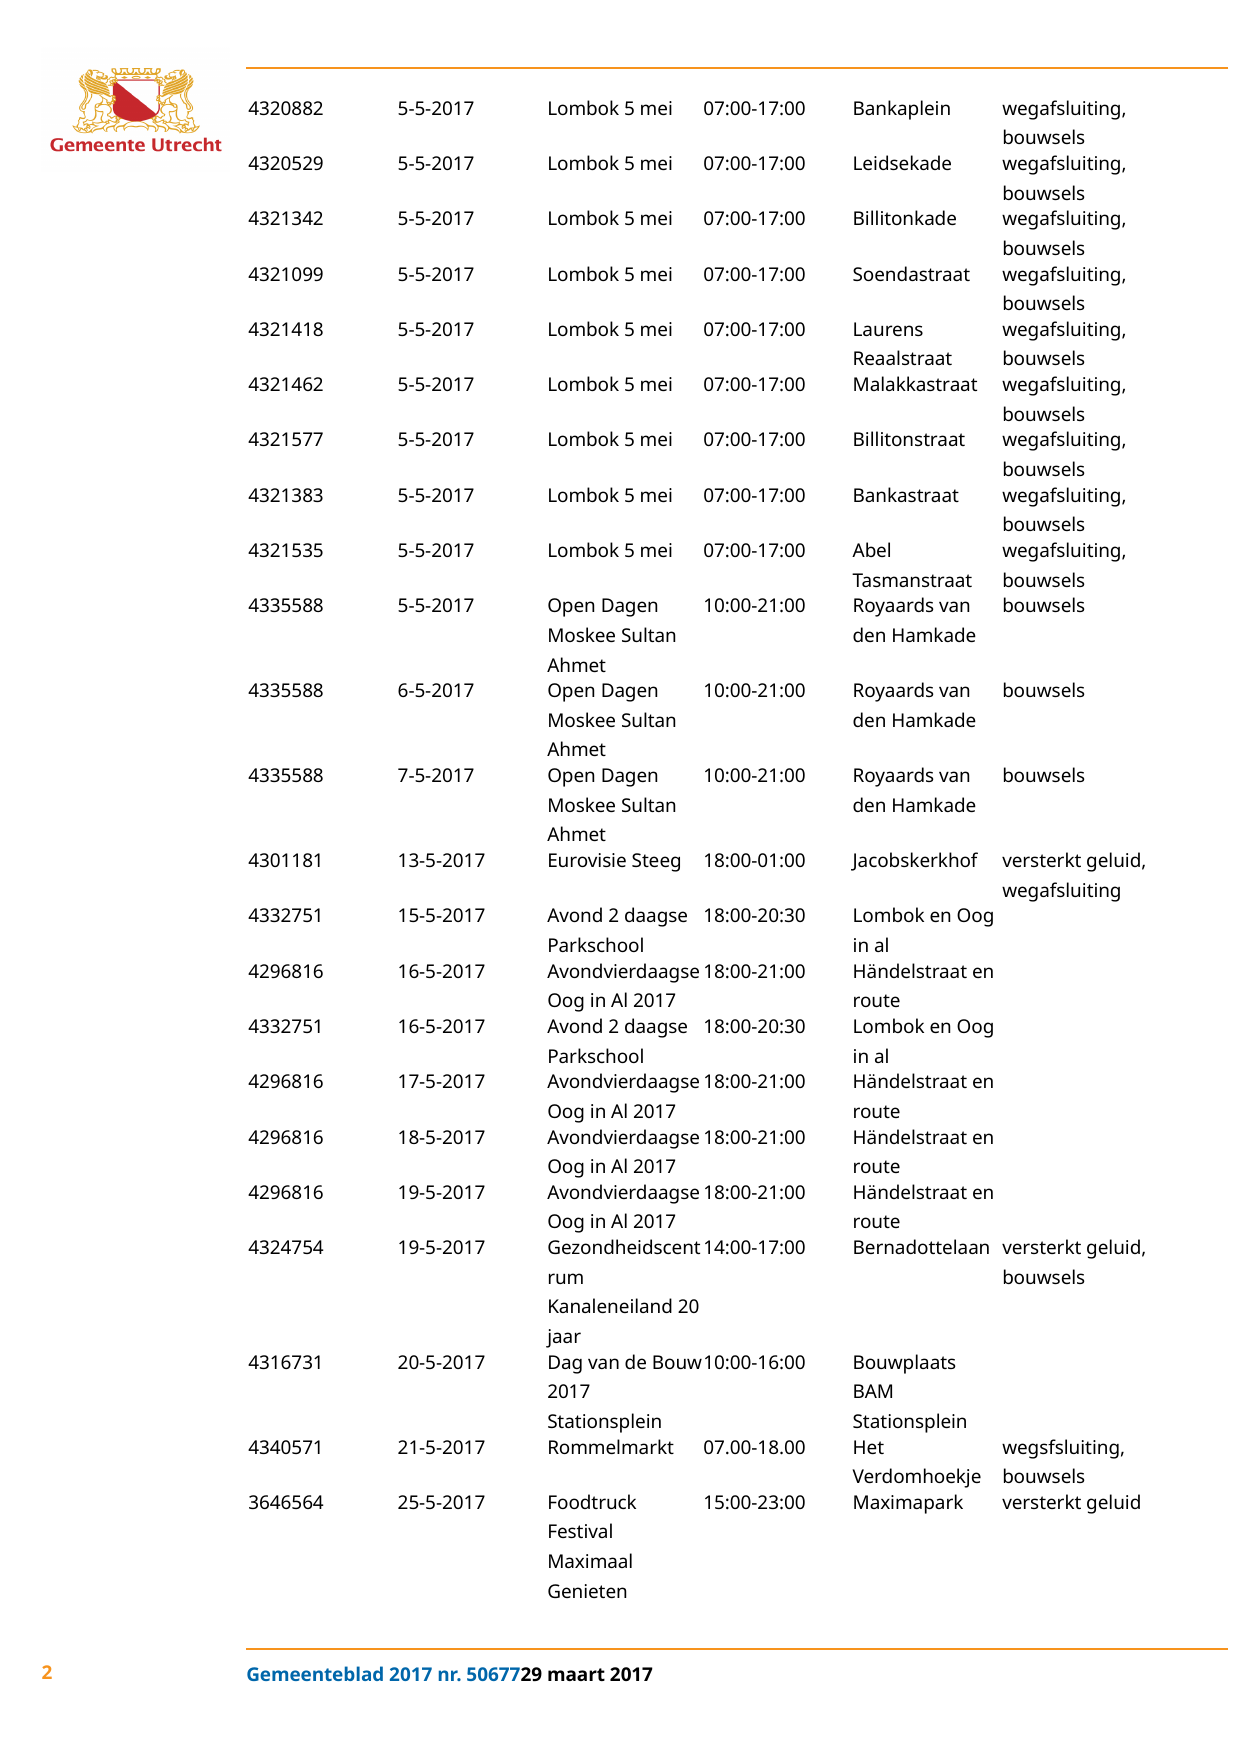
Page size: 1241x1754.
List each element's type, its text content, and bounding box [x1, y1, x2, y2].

table_cell Bankaplein [853, 95, 1002, 150]
table_cell 4321383 [248, 482, 397, 537]
table_cell 4320529 [248, 150, 397, 205]
table_cell 20-5-2017 [398, 1349, 547, 1434]
table_cell Bouwplaats BAM Stationsplein [853, 1349, 1002, 1434]
table_cell Bernadottelaan [853, 1235, 1002, 1349]
table_cell wegafsluiting, bouwsels [1002, 482, 1152, 537]
table_cell 07:00-17:00 [703, 150, 852, 205]
table_cell 4321577 [248, 427, 397, 482]
table_cell [1002, 1124, 1152, 1179]
table_cell Lombok 5 mei [547, 150, 703, 205]
table_cell 4296816 [248, 1179, 397, 1234]
table_cell 18:00-21:00 [703, 1179, 852, 1234]
table_cell 21-5-2017 [398, 1434, 547, 1489]
table_cell 18:00-20:30 [703, 1013, 852, 1068]
table_cell 4321535 [248, 537, 397, 593]
table_cell Maximapark [853, 1489, 1002, 1604]
table_cell Foodtruck Festival Maximaal Genieten [547, 1489, 703, 1604]
table_cell 18:00-21:00 [703, 1124, 852, 1179]
table_cell Lombok en Oog in al [853, 903, 1002, 958]
table_cell Avondvierdaagse Oog in Al 2017 [547, 1179, 703, 1234]
table_cell [1002, 1013, 1152, 1068]
table_cell 5-5-2017 [398, 95, 547, 150]
table_cell Händelstraat en route [853, 1069, 1002, 1124]
table_cell 5-5-2017 [398, 316, 547, 371]
table_cell bouwsels [1002, 678, 1152, 762]
table_cell wegafsluiting, bouwsels [1002, 150, 1152, 205]
table_cell Royaards van den Hamkade [853, 678, 1002, 762]
table_cell 4320882 [248, 95, 397, 150]
table_cell 18:00-21:00 [703, 958, 852, 1013]
table_cell 10:00-21:00 [703, 593, 852, 677]
table_cell Open Dagen Moskee Sultan Ahmet [547, 678, 703, 762]
table_cell Eurovisie Steeg [547, 847, 703, 903]
table_cell 4296816 [248, 1124, 397, 1179]
table_cell 5-5-2017 [398, 593, 547, 677]
table_cell 16-5-2017 [398, 1013, 547, 1068]
table_cell Lombok 5 mei [547, 261, 703, 316]
table_cell 07:00-17:00 [703, 261, 852, 316]
table_cell 07:00-17:00 [703, 316, 852, 371]
table_cell 4321462 [248, 371, 397, 427]
table_cell 07:00-17:00 [703, 482, 852, 537]
table_cell 4324754 [248, 1235, 397, 1349]
table_cell Royaards van den Hamkade [853, 593, 1002, 677]
table_cell 4316731 [248, 1349, 397, 1434]
table_cell Bankastraat [853, 482, 1002, 537]
table_cell bouwsels [1002, 593, 1152, 677]
table_cell 4332751 [248, 1013, 397, 1068]
table_cell 15:00-23:00 [703, 1489, 852, 1604]
table_cell 07:00-17:00 [703, 95, 852, 150]
table_cell wegafsluiting, bouwsels [1002, 371, 1152, 427]
table_cell 14:00-17:00 [703, 1235, 852, 1349]
table_cell 19-5-2017 [398, 1179, 547, 1234]
table_cell 18:00-20:30 [703, 903, 852, 958]
table_cell 4321418 [248, 316, 397, 371]
table_cell 4335588 [248, 678, 397, 762]
table_cell 4301181 [248, 847, 397, 903]
table_cell Open Dagen Moskee Sultan Ahmet [547, 763, 703, 847]
table_cell wegafsluiting, bouwsels [1002, 205, 1152, 261]
table_cell 4296816 [248, 958, 397, 1013]
table_cell Händelstraat en route [853, 1124, 1002, 1179]
table_cell 07:00-17:00 [703, 427, 852, 482]
table_cell 5-5-2017 [398, 150, 547, 205]
table_cell 5-5-2017 [398, 427, 547, 482]
table_cell 10:00-21:00 [703, 678, 852, 762]
table_cell 4340571 [248, 1434, 397, 1489]
table_cell 4296816 [248, 1069, 397, 1124]
table_cell Soendastraat [853, 261, 1002, 316]
table_cell Avond 2 daagse Parkschool [547, 903, 703, 958]
table_cell Händelstraat en route [853, 958, 1002, 1013]
table_cell 18:00-01:00 [703, 847, 852, 903]
table_cell [1002, 1069, 1152, 1124]
table_cell Lombok en Oog in al [853, 1013, 1002, 1068]
table_cell 5-5-2017 [398, 205, 547, 261]
table_cell Royaards van den Hamkade [853, 763, 1002, 847]
table_cell [1002, 958, 1152, 1013]
table_cell Leidsekade [853, 150, 1002, 205]
table_cell 4332751 [248, 903, 397, 958]
table_cell 4321099 [248, 261, 397, 316]
table_cell Lombok 5 mei [547, 95, 703, 150]
table_cell 5-5-2017 [398, 371, 547, 427]
table_cell Avondvierdaagse Oog in Al 2017 [547, 1124, 703, 1179]
table_cell bouwsels [1002, 763, 1152, 847]
table_cell 13-5-2017 [398, 847, 547, 903]
table_cell Lombok 5 mei [547, 427, 703, 482]
table_cell Händelstraat en route [853, 1179, 1002, 1234]
table_cell Lombok 5 mei [547, 205, 703, 261]
table_cell wegafsluiting, bouwsels [1002, 316, 1152, 371]
table_cell 25-5-2017 [398, 1489, 547, 1604]
table_cell 18:00-21:00 [703, 1069, 852, 1124]
table_cell Lombok 5 mei [547, 482, 703, 537]
table_cell 07:00-17:00 [703, 371, 852, 427]
table_cell 18-5-2017 [398, 1124, 547, 1179]
table_cell Jacobskerkhof [853, 847, 1002, 903]
table_cell versterkt geluid [1002, 1489, 1152, 1604]
picture [41, 47, 231, 172]
table_cell [1002, 1179, 1152, 1234]
table_cell Malakkastraat [853, 371, 1002, 427]
table_cell 07:00-17:00 [703, 537, 852, 593]
table_cell wegsfsluiting, bouwsels [1002, 1434, 1152, 1489]
table_cell Abel Tasmanstraat [853, 537, 1002, 593]
table_cell Billitonkade [853, 205, 1002, 261]
table_cell 15-5-2017 [398, 903, 547, 958]
table_cell 10:00-16:00 [703, 1349, 852, 1434]
table_cell 7-5-2017 [398, 763, 547, 847]
table_cell [1002, 1349, 1152, 1434]
table_cell wegafsluiting, bouwsels [1002, 537, 1152, 593]
table_cell 5-5-2017 [398, 537, 547, 593]
table_cell 19-5-2017 [398, 1235, 547, 1349]
table_cell 6-5-2017 [398, 678, 547, 762]
table_cell Lombok 5 mei [547, 316, 703, 371]
table_cell Het Verdomhoekje [853, 1434, 1002, 1489]
table_cell Lombok 5 mei [547, 371, 703, 427]
table_cell 4335588 [248, 763, 397, 847]
table_cell Laurens Reaalstraat [853, 316, 1002, 371]
table_cell wegafsluiting, bouwsels [1002, 95, 1152, 150]
table_cell 5-5-2017 [398, 261, 547, 316]
table_cell [1002, 903, 1152, 958]
table_cell 4335588 [248, 593, 397, 677]
table_cell versterkt geluid, bouwsels [1002, 1235, 1152, 1349]
table_cell 4321342 [248, 205, 397, 261]
table_cell Gezondheidscentrum Kanaleneiland 20 jaar [547, 1235, 703, 1349]
table_cell Lombok 5 mei [547, 537, 703, 593]
table_cell 10:00-21:00 [703, 763, 852, 847]
table_cell Avondvierdaagse Oog in Al 2017 [547, 1069, 703, 1124]
table_cell 17-5-2017 [398, 1069, 547, 1124]
table_cell Dag van de Bouw 2017 Stationsplein [547, 1349, 703, 1434]
table_cell Avond 2 daagse Parkschool [547, 1013, 703, 1068]
table_cell 16-5-2017 [398, 958, 547, 1013]
table_cell Rommelmarkt [547, 1434, 703, 1489]
table_cell 07.00-18.00 [703, 1434, 852, 1489]
table_cell Open Dagen Moskee Sultan Ahmet [547, 593, 703, 677]
table_cell 07:00-17:00 [703, 205, 852, 261]
table_cell 5-5-2017 [398, 482, 547, 537]
table_cell wegafsluiting, bouwsels [1002, 427, 1152, 482]
table_cell versterkt geluid, wegafsluiting [1002, 847, 1152, 903]
table_cell Billitonstraat [853, 427, 1002, 482]
table_cell 3646564 [248, 1489, 397, 1604]
table_cell Avondvierdaagse Oog in Al 2017 [547, 958, 703, 1013]
table_cell wegafsluiting, bouwsels [1002, 261, 1152, 316]
